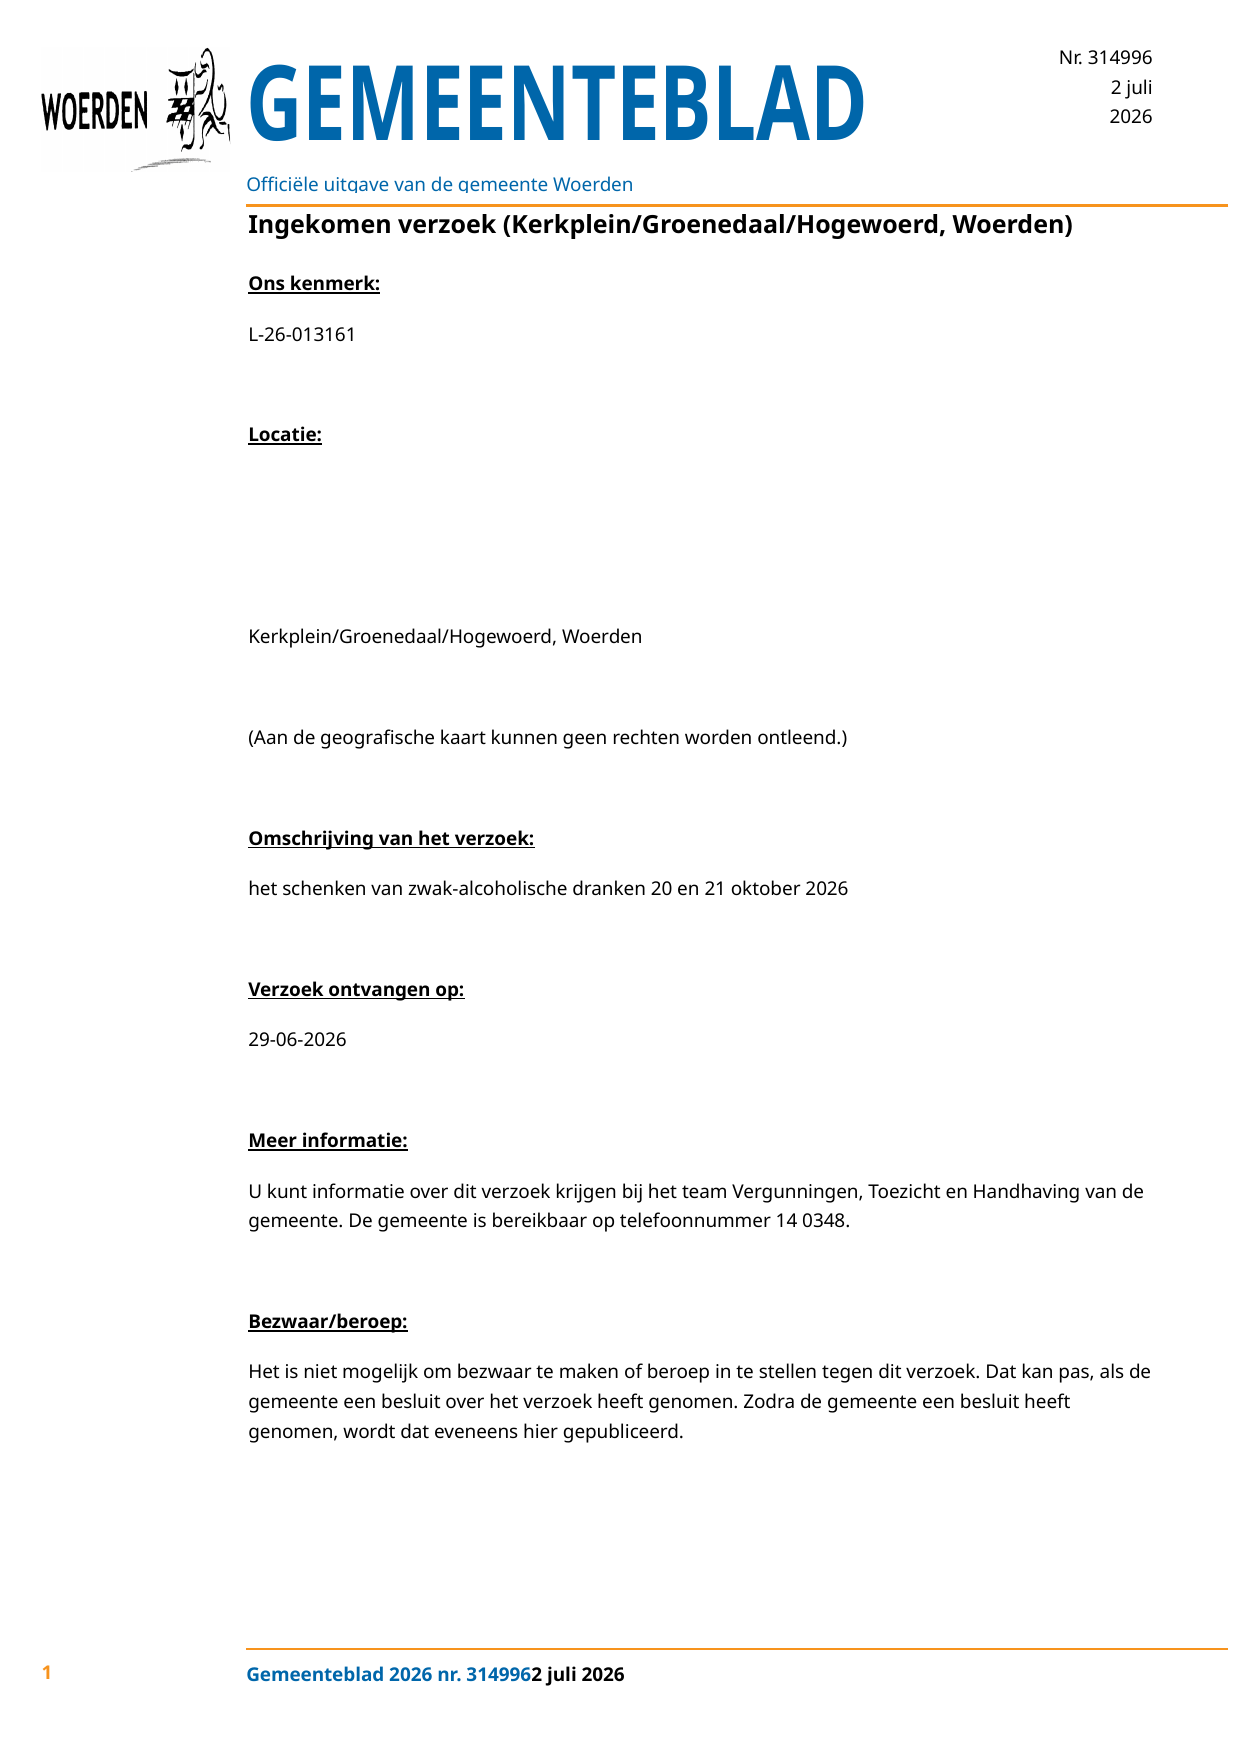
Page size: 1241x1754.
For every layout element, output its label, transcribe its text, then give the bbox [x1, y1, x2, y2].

text het schenken van zwak-alcoholische dranken 20 en 21 oktober 2026 [248, 875, 1152, 901]
text Kerkplein/Groenedaal/Hogewoerd, Woerden [248, 623, 1152, 649]
text Locatie: [248, 422, 1152, 447]
picture [41, 47, 231, 172]
text U kunt informatie over dit verzoek krijgen bij het team Vergunningen, Toezicht en Handhaving van de gemeente. De gemeente is bereikbaar op telefoonnummer 14 0348. [248, 1178, 1152, 1233]
text L-26-013161 [248, 321, 1152, 346]
text Ons kenmerk: [248, 270, 1152, 296]
text Ingekomen verzoek (Kerkplein/Groenedaal/Hogewoerd, Woerden) [248, 207, 1152, 241]
text Bezwaar/beroep: [248, 1308, 1152, 1334]
text Meer informatie: [248, 1127, 1152, 1153]
text (Aan de geografische kaart kunnen geen rechten worden ontleend.) [248, 724, 1152, 750]
text Omschrijving van het verzoek: [248, 825, 1152, 851]
text 29-06-2026 [248, 1027, 1152, 1052]
text Verzoek ontvangen op: [248, 976, 1152, 1002]
text Het is niet mogelijk om bezwaar te maken of beroep in te stellen tegen dit verzoek. Dat kan pas, als de gemeente een besluit over het verzoek heeft genomen. Zodra de gemeente een besluit heeft genomen, wordt dat eveneens hier gepubliceerd. [248, 1359, 1152, 1443]
